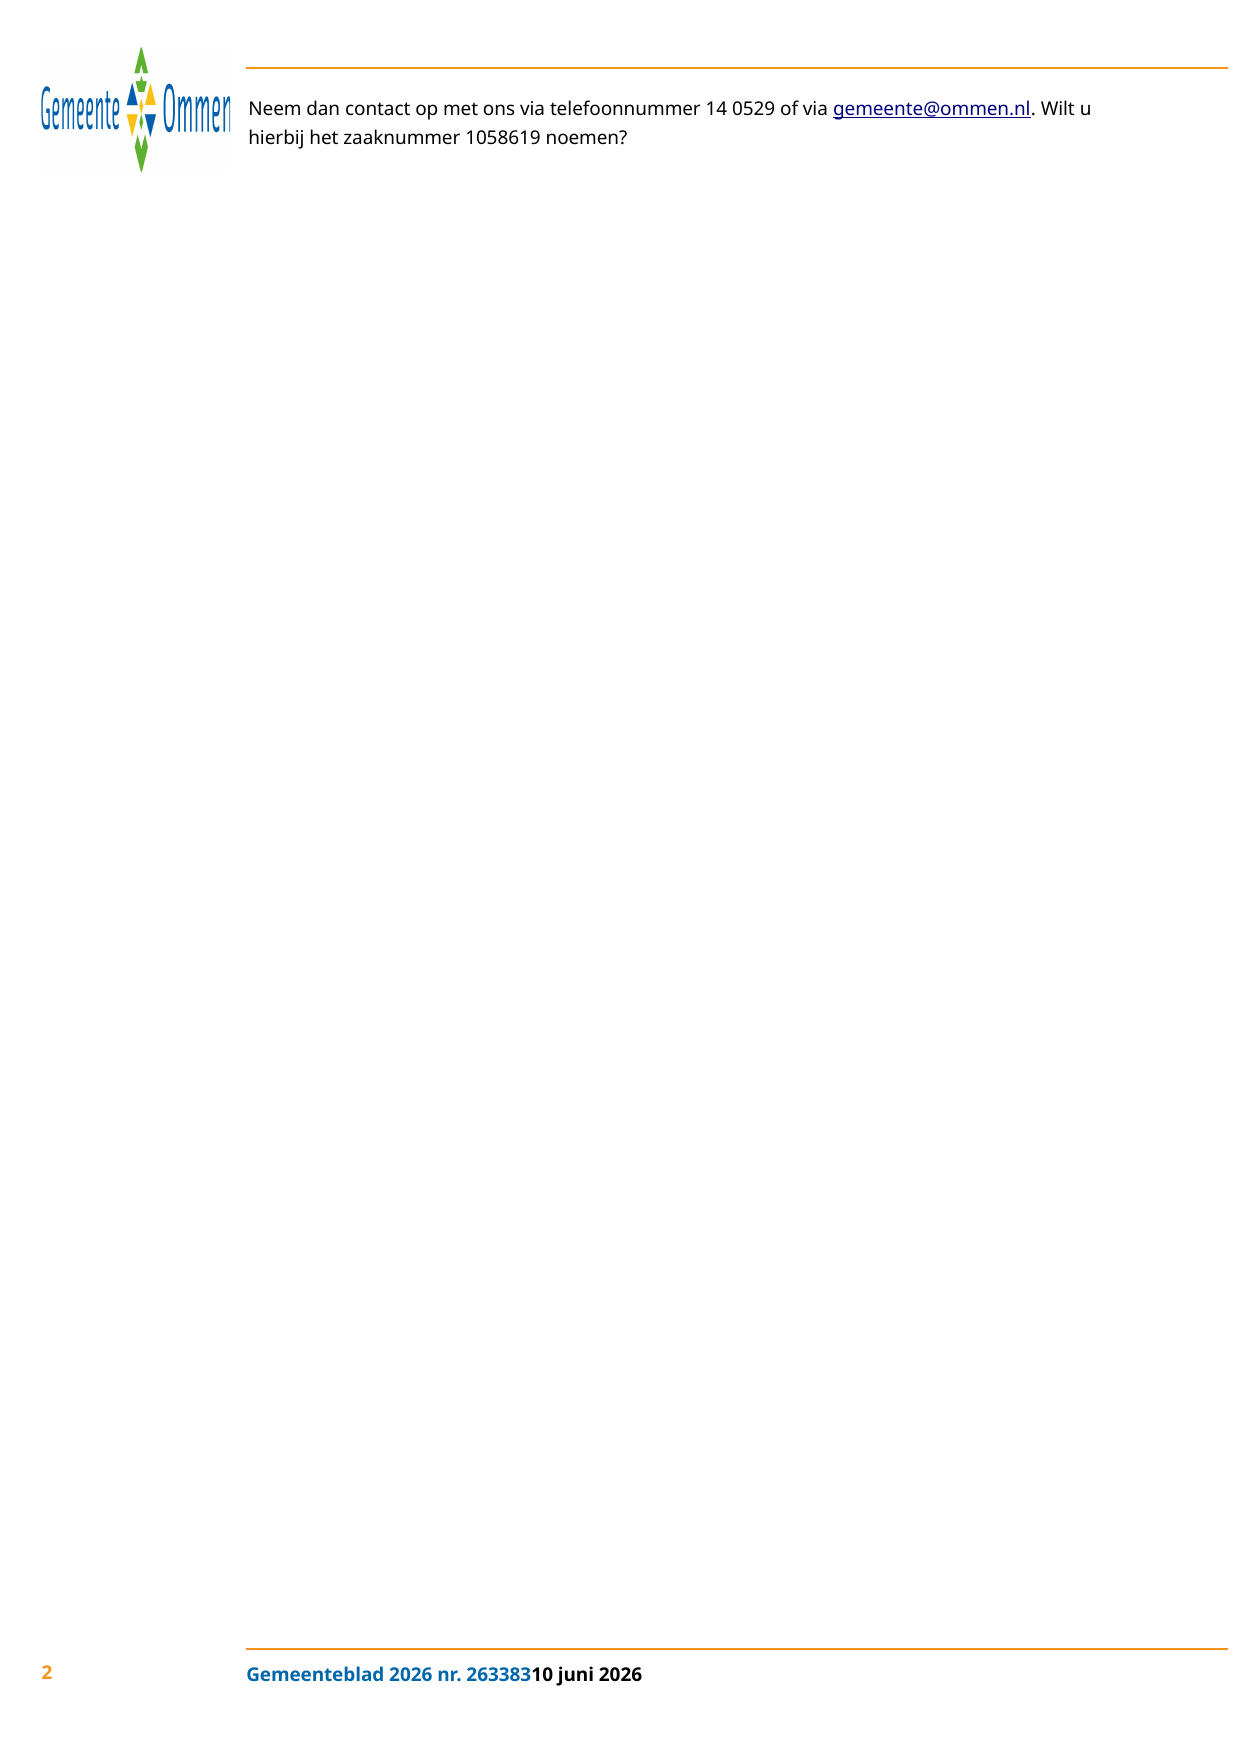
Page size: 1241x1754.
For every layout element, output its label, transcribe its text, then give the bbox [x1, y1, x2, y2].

text Neem dan contact op met ons via telefoonnummer 14 0529 of via gemeente@ommen.nl. Wilt u hierbij het zaaknummer 1058619 noemen? [248, 95, 1152, 150]
picture [41, 47, 231, 172]
